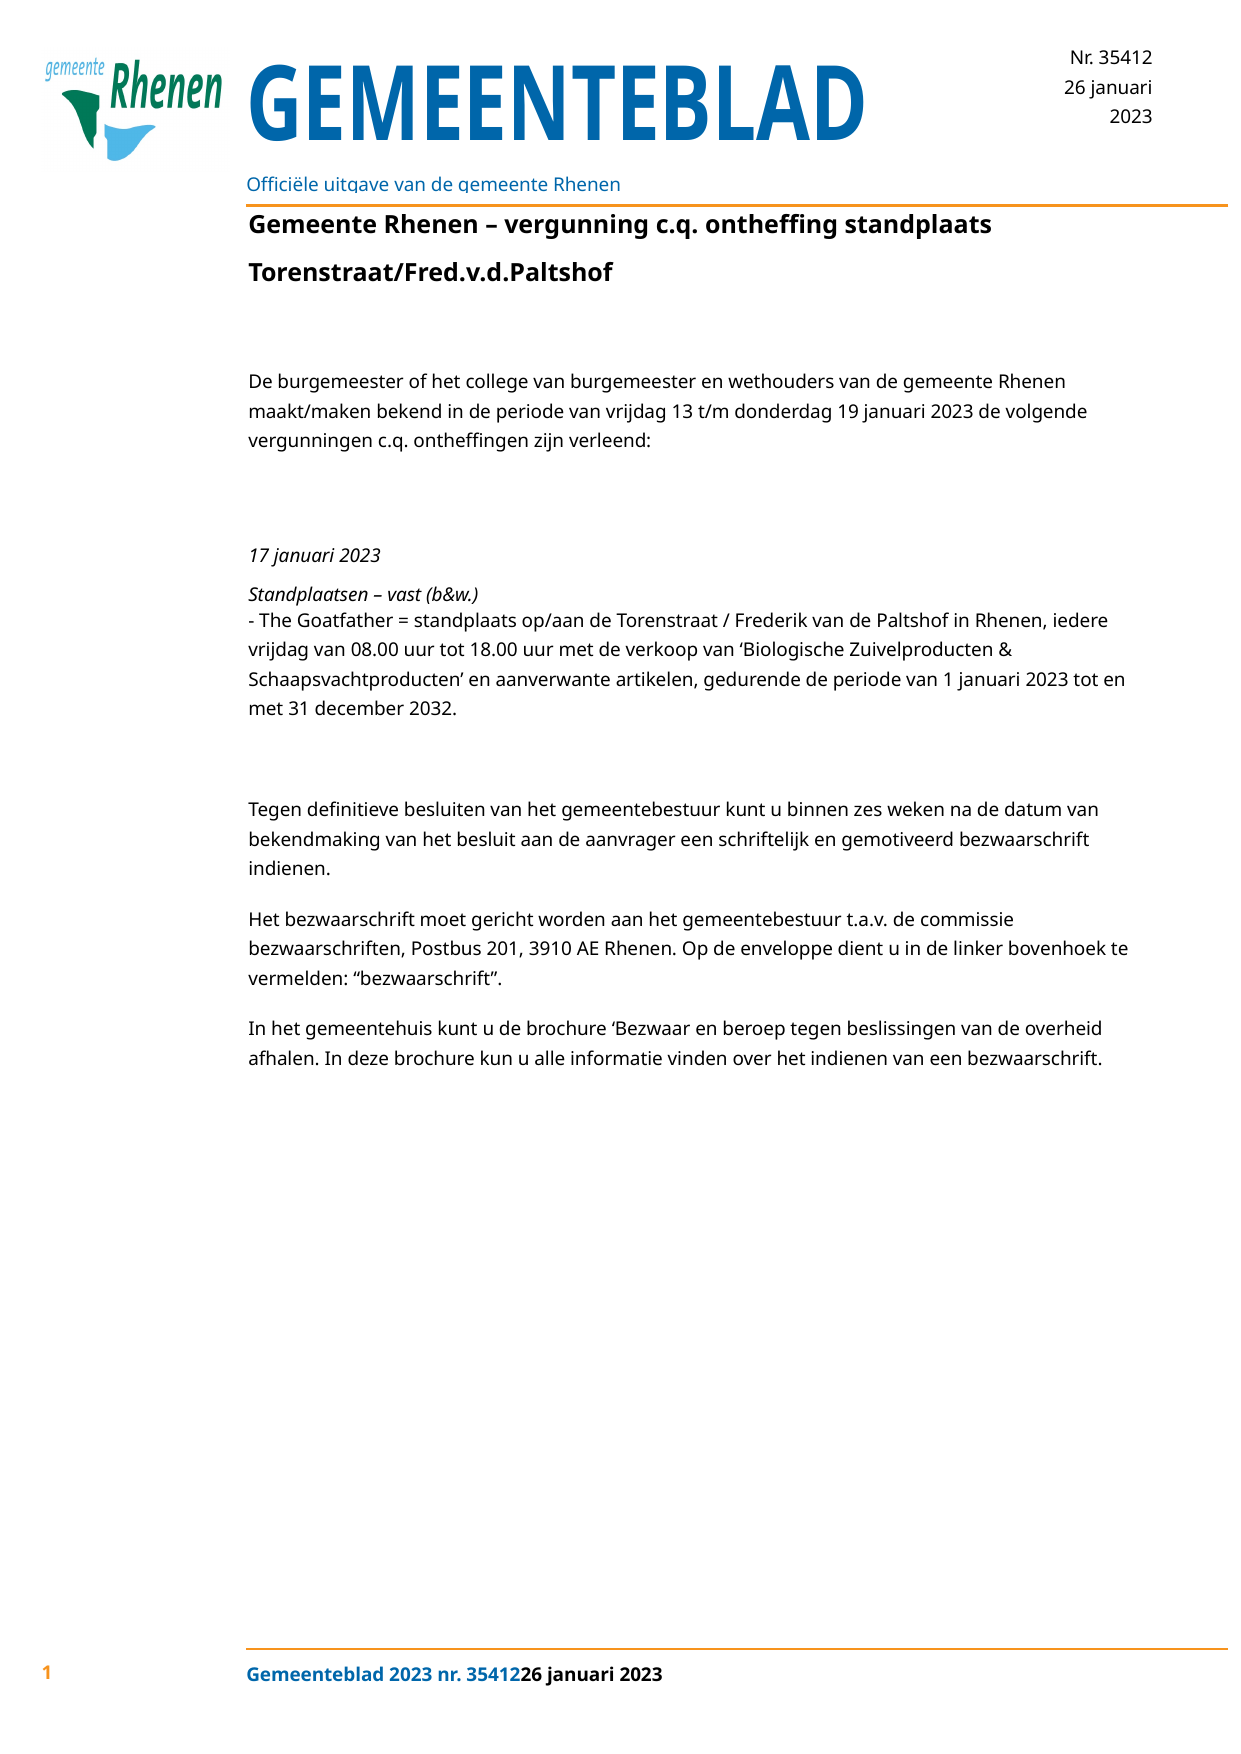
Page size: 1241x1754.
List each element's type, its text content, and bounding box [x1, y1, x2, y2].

picture [41, 47, 231, 172]
text Standplaatsen – vast (b&w.) [248, 581, 1152, 607]
text Tegen definitieve besluiten van het gemeentebestuur kunt u binnen zes weken na de datum van bekendmaking van het besluit aan de aanvrager een schriftelijk en gemotiveerd bezwaarschrift indienen. [248, 796, 1152, 881]
text De burgemeester of het college van burgemeester en wethouders van de gemeente Rhenen maakt/maken bekend in de periode van vrijdag 13 t/m donderdag 19 januari 2023 de volgende vergunningen c.q. ontheffingen zijn verleend: [248, 368, 1152, 453]
text Het bezwaarschrift moet gericht worden aan het gemeentebestuur t.a.v. de commissie bezwaarschriften, Postbus 201, 3910 AE Rhenen. Op de enveloppe dient u in de linker bovenhoek te vermelden: “bezwaarschrift”. [248, 906, 1152, 991]
text In het gemeentehuis kunt u de brochure ‘Bezwaar en beroep tegen beslissingen van de overheid afhalen. In deze brochure kun u alle informatie vinden over het indienen van een bezwaarschrift. [248, 1016, 1152, 1071]
text Gemeente Rhenen – vergunning c.q. ontheffing standplaats Torenstraat/Fred.v.d.Paltshof [248, 207, 1152, 288]
text 17 januari 2023 [248, 542, 1152, 568]
text - The Goatfather = standplaats op/aan de Torenstraat / Frederik van de Paltshof in Rhenen, iedere vrijdag van 08.00 uur tot 18.00 uur met de verkoop van ‘Biologische Zuivelproducten & Schaapsvachtproducten’ en aanverwante artikelen, gedurende de periode van 1 januari 2023 tot en met 31 december 2032. [248, 607, 1152, 721]
